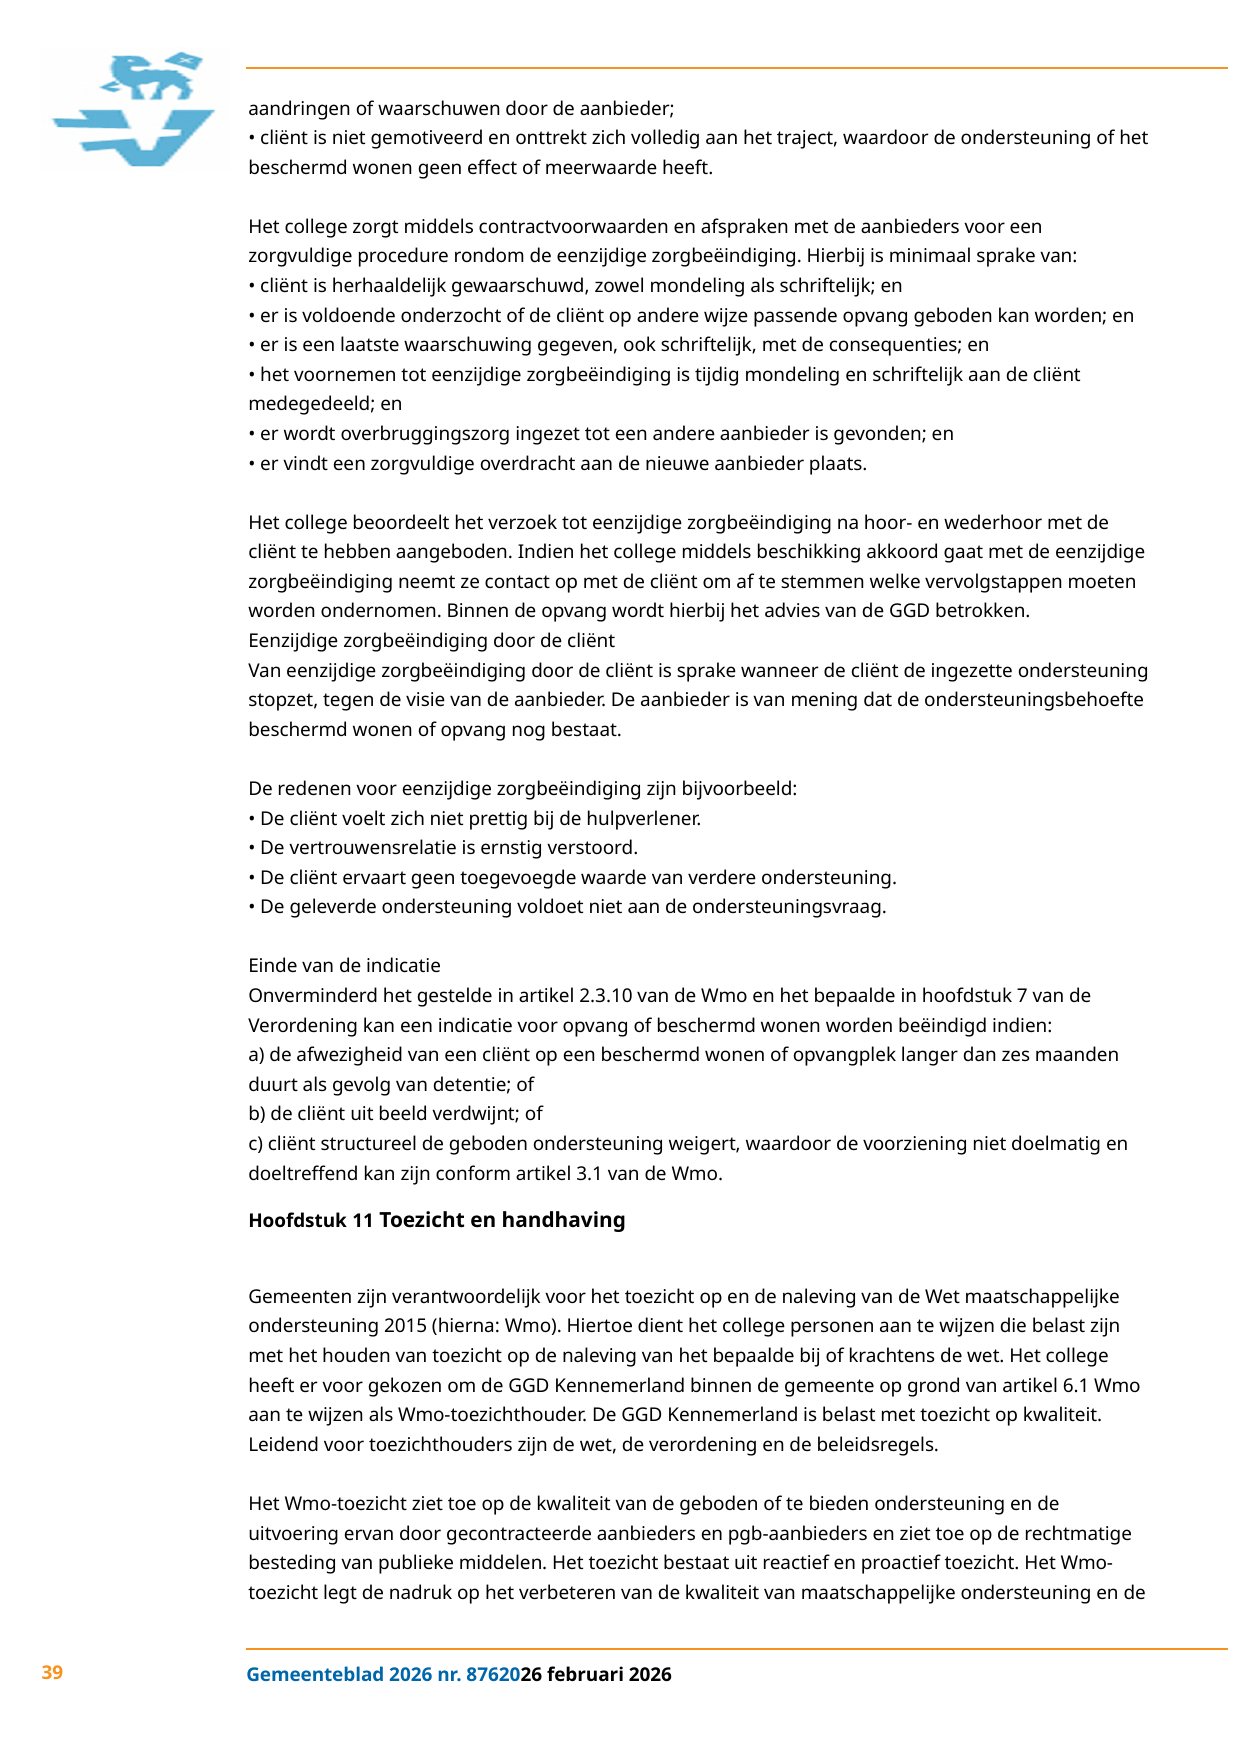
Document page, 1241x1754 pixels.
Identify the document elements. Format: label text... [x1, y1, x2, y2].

text Eenzijdige zorgbeëindiging door de cliënt [248, 627, 1152, 653]
text b) de cliënt uit beeld verdwijnt; of [248, 1101, 1152, 1126]
text Van eenzijdige zorgbeëindiging door de cliënt is sprake wanneer de cliënt de ingezette ondersteuning stopzet, tegen de visie van de aanbieder. De aanbieder is van mening dat de ondersteuningsbehoefte beschermd wonen of opvang nog bestaat. [248, 657, 1152, 742]
text Onverminderd het gestelde in artikel 2.3.10 van de Wmo en het bepaalde in hoofdstuk 7 van de Verordening kan een indicatie voor opvang of beschermd wonen worden beëindigd indien: [248, 982, 1152, 1038]
text • De geleverde ondersteuning voldoet niet aan de ondersteuningsvraag. [248, 893, 1152, 919]
text • De vertrouwensrelatie is ernstig verstoord. [248, 834, 1152, 860]
text Hoofdstuk 11 Toezicht en handhaving [248, 1205, 1152, 1234]
text Het college zorgt middels contractvoorwaarden en afspraken met de aanbieders voor een zorgvuldige procedure rondom de eenzijdige zorgbeëindiging. Hierbij is minimaal sprake van: [248, 213, 1152, 268]
text • De cliënt voelt zich niet prettig bij de hulpverlener. [248, 805, 1152, 831]
text Einde van de indicatie [248, 953, 1152, 978]
text De redenen voor eenzijdige zorgbeëindiging zijn bijvoorbeeld: [248, 775, 1152, 801]
text • cliënt is niet gemotiveerd en onttrekt zich volledig aan het traject, waardoor de ondersteuning of het beschermd wonen geen effect of meerwaarde heeft. [248, 124, 1152, 180]
text • er vindt een zorgvuldige overdracht aan de nieuwe aanbieder plaats. [248, 450, 1152, 476]
text • het voornemen tot eenzijdige zorgbeëindiging is tijdig mondeling en schriftelijk aan de cliënt medegedeeld; en [248, 361, 1152, 416]
text • er is een laatste waarschuwing gegeven, ook schriftelijk, met de consequenties; en [248, 331, 1152, 357]
text a) de afwezigheid van een cliënt op een beschermd wonen of opvangplek langer dan zes maanden duurt als gevolg van detentie; of [248, 1041, 1152, 1097]
text c) cliënt structureel de geboden ondersteuning weigert, waardoor de voorziening niet doelmatig en doeltreffend kan zijn conform artikel 3.1 van de Wmo. [248, 1130, 1152, 1186]
text Het Wmo-toezicht ziet toe op de kwaliteit van de geboden of te bieden ondersteuning en de uitvoering ervan door gecontracteerde aanbieders en pgb-aanbieders en ziet toe op de rechtmatige besteding van publieke middelen. Het toezicht bestaat uit reactief en proactief toezicht. Het Wmo-toezicht legt de nadruk op het verbeteren van de kwaliteit van maatschappelijke ondersteuning en de [248, 1490, 1152, 1605]
text • er wordt overbruggingszorg ingezet tot een andere aanbieder is gevonden; en [248, 420, 1152, 446]
text Gemeenten zijn verantwoordelijk voor het toezicht op en de naleving van de Wet maatschappelijke ondersteuning 2015 (hierna: Wmo). Hiertoe dient het college personen aan te wijzen die belast zijn met het houden van toezicht op de naleving van het bepaalde bij of krachtens de wet. Het college heeft er voor gekozen om de GGD Kennemerland binnen de gemeente op grond van artikel 6.1 Wmo aan te wijzen als Wmo-toezichthouder. De GGD Kennemerland is belast met toezicht op kwaliteit. Leidend voor toezichthouders zijn de wet, de verordening en de beleidsregels. [248, 1283, 1152, 1457]
text • cliënt is herhaaldelijk gewaarschuwd, zowel mondeling als schriftelijk; en [248, 272, 1152, 298]
text Het college beoordeelt het verzoek tot eenzijdige zorgbeëindiging na hoor- en wederhoor met de cliënt te hebben aangeboden. Indien het college middels beschikking akkoord gaat met de eenzijdige zorgbeëindiging neemt ze contact op met de cliënt om af te stemmen welke vervolgstappen moeten worden ondernomen. Binnen de opvang wordt hierbij het advies van de GGD betrokken. [248, 509, 1152, 623]
picture [41, 47, 231, 172]
text aandringen of waarschuwen door de aanbieder; [248, 95, 1152, 121]
text • De cliënt ervaart geen toegevoegde waarde van verdere ondersteuning. [248, 864, 1152, 890]
text • er is voldoende onderzocht of de cliënt op andere wijze passende opvang geboden kan worden; en [248, 302, 1152, 328]
